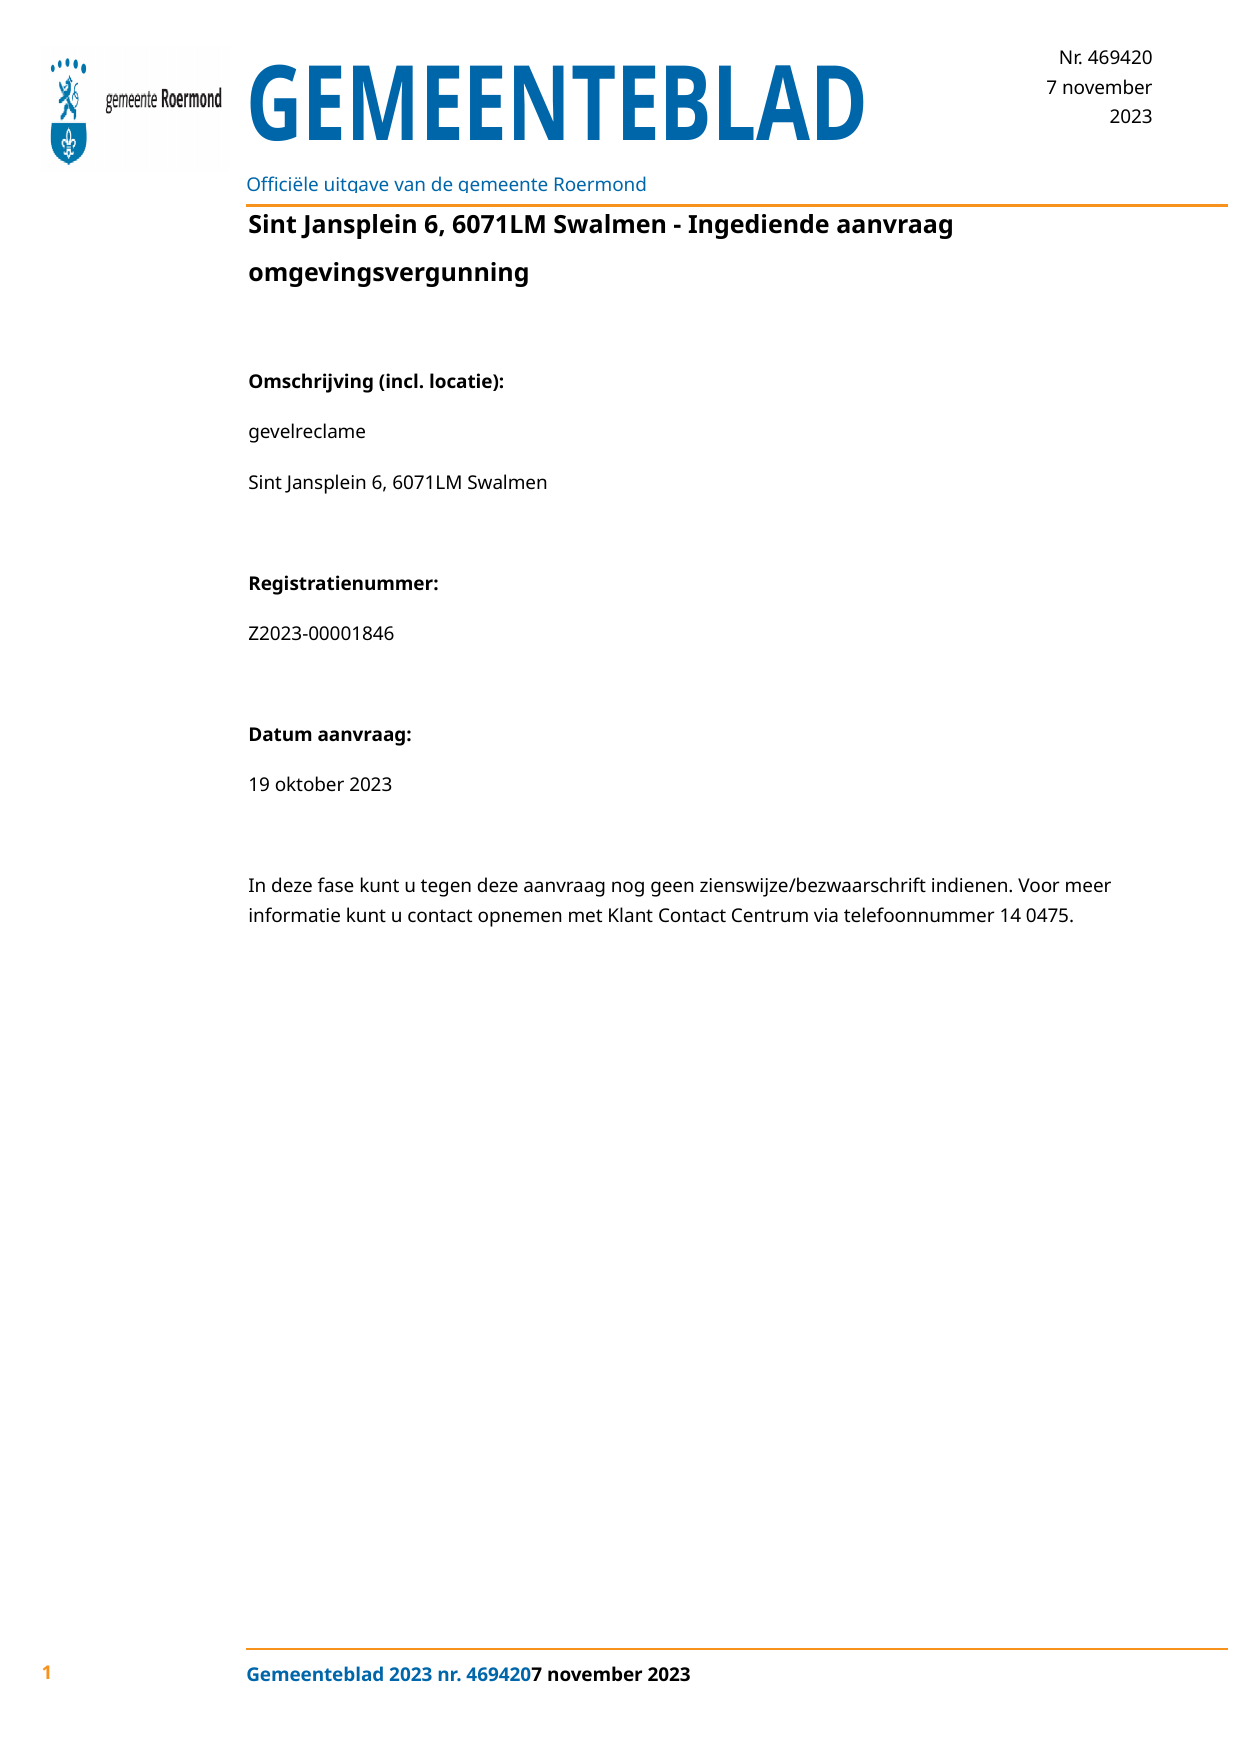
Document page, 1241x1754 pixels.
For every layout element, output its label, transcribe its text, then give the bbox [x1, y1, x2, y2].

text Sint Jansplein 6, 6071LM Swalmen - Ingediende aanvraag omgevingsvergunning [248, 207, 1152, 288]
text Datum aanvraag: [248, 721, 1152, 747]
text gevelreclame [248, 419, 1152, 444]
text Z2023-00001846 [248, 620, 1152, 646]
text Omschrijving (incl. locatie): [248, 368, 1152, 394]
text Sint Jansplein 6, 6071LM Swalmen [248, 469, 1152, 495]
text In deze fase kunt u tegen deze aanvraag nog geen zienswijze/bezwaarschrift indienen. Voor meer informatie kunt u contact opnemen met Klant Contact Centrum via telefoonnummer 14 0475. [248, 872, 1152, 928]
picture [41, 47, 231, 172]
text 19 oktober 2023 [248, 772, 1152, 797]
text Registratienummer: [248, 570, 1152, 596]
